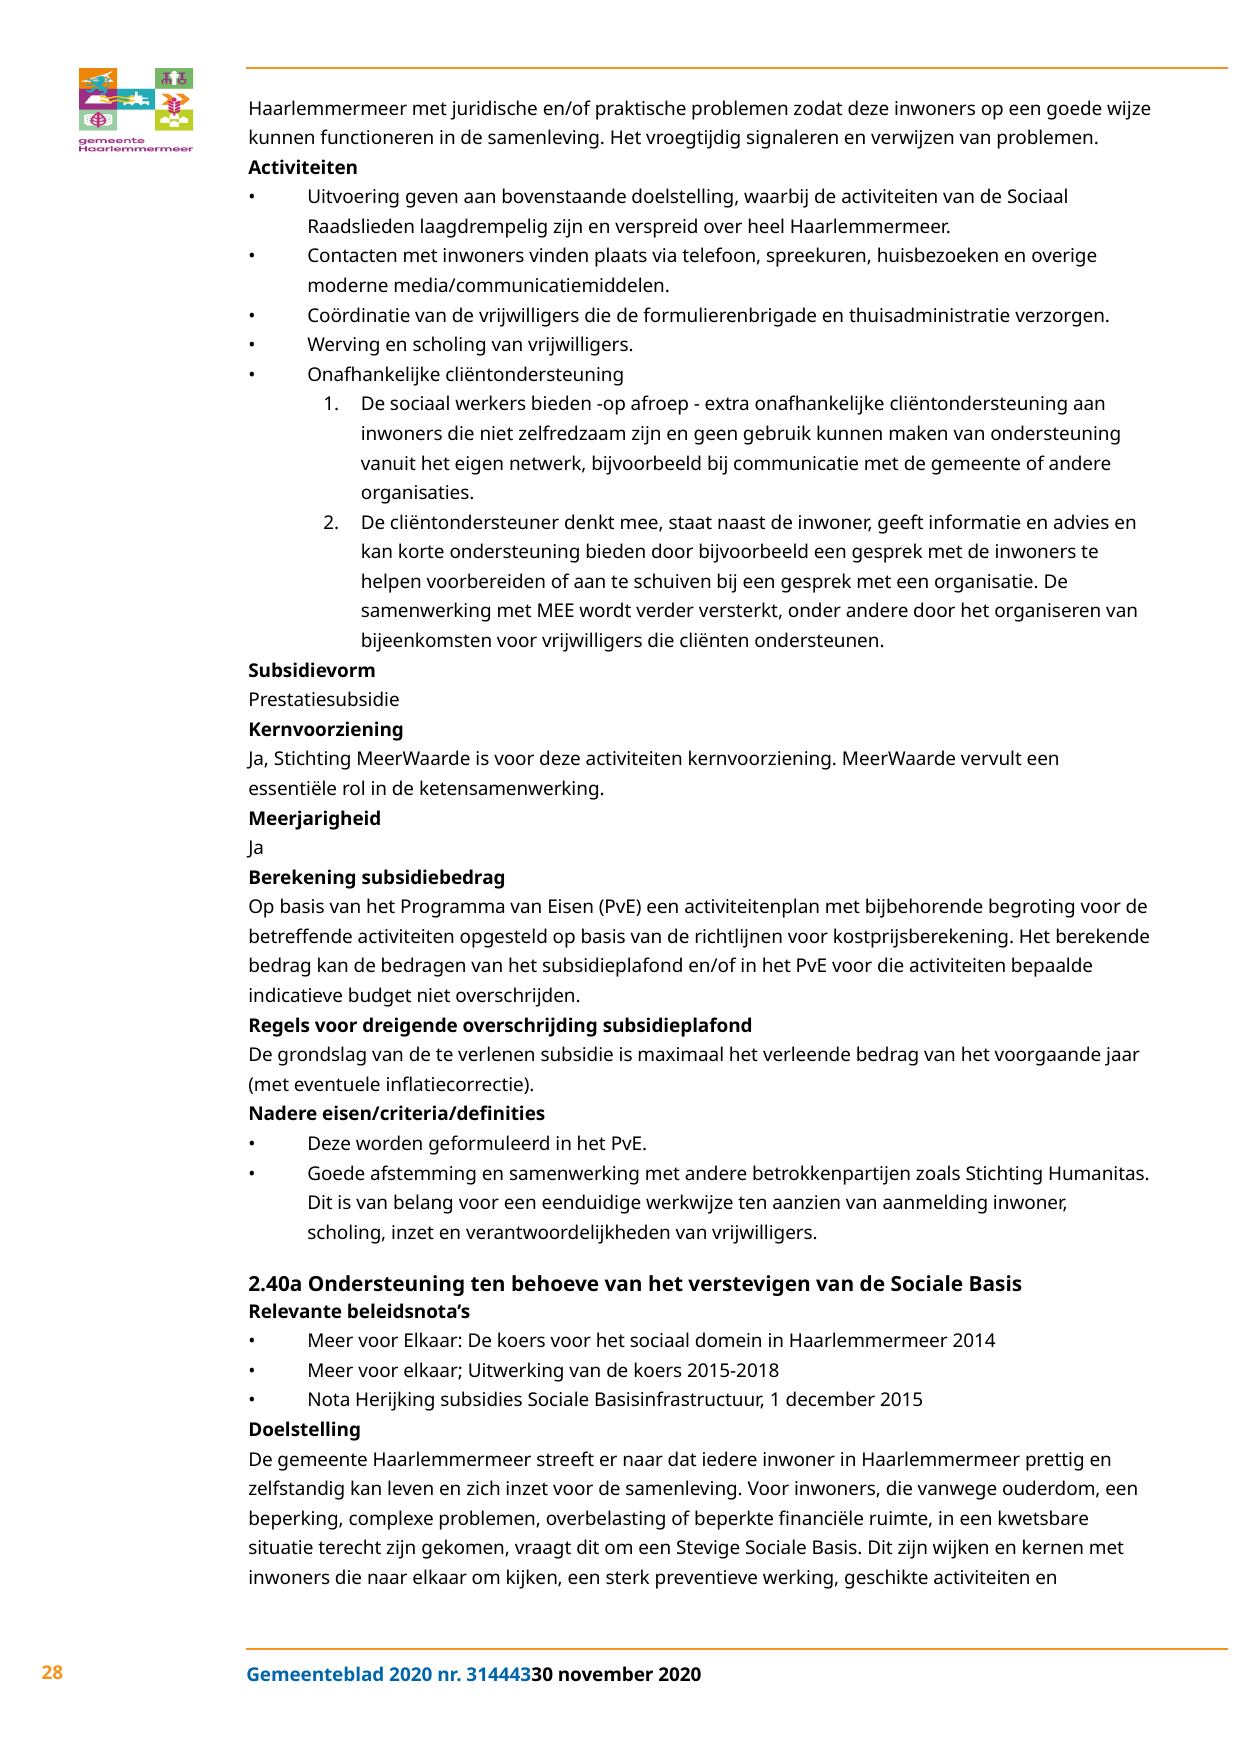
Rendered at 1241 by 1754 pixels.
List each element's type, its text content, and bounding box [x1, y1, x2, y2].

text 2.40a Ondersteuning ten behoeve van het verstevigen van de Sociale Basis [248, 1269, 1152, 1298]
list Goede afstemming en samenwerking met andere betrokkenpartijen zoals Stichting Humanitas. Dit is van belang voor een eenduidige werkwijze ten aanzien van aanmelding inwoner, scholing, inzet en verantwoordelijkheden van vrijwilligers. [248, 1160, 1152, 1245]
text Ja, Stichting MeerWaarde is voor deze activiteiten kernvoorziening. MeerWaarde vervult een essentiële rol in de ketensamenwerking. [248, 746, 1152, 801]
list Meer voor Elkaar: De koers voor het sociaal domein in Haarlemmermeer 2014 [248, 1327, 1152, 1353]
text De grondslag van de te verlenen subsidie is maximaal het verleende bedrag van het voorgaande jaar (met eventuele inflatiecorrectie). [248, 1041, 1152, 1097]
list Nota Herijking subsidies Sociale Basisinfrastructuur, 1 december 2015 [248, 1387, 1152, 1412]
picture [41, 47, 231, 172]
list Contacten met inwoners vinden plaats via telefoon, spreekuren, huisbezoeken en overige moderne media/communicatiemiddelen. [248, 243, 1152, 298]
list Deze worden geformuleerd in het PvE. [248, 1130, 1152, 1156]
text Regels voor dreigende overschrijding subsidieplafond [248, 1012, 1152, 1038]
text Berekening subsidiebedrag [248, 864, 1152, 890]
text De gemeente Haarlemmermeer streeft er naar dat iedere inwoner in Haarlemmermeer prettig en zelfstandig kan leven en zich inzet voor de samenleving. Voor inwoners, die vanwege ouderdom, een beperking, complexe problemen, overbelasting of beperkte financiële ruimte, in een kwetsbare situatie terecht zijn gekomen, vraagt dit om een Stevige Sociale Basis. Dit zijn wijken en kernen met inwoners die naar elkaar om kijken, een sterk preventieve werking, geschikte activiteiten en [248, 1446, 1152, 1590]
text Meerjarigheid [248, 805, 1152, 831]
text Op basis van het Programma van Eisen (PvE) een activiteitenplan met bijbehorende begroting voor de betreffende activiteiten opgesteld op basis van de richtlijnen voor kostprijsberekening. Het berekende bedrag kan de bedragen van het subsidieplafond en/of in het PvE voor die activiteiten bepaalde indicatieve budget niet overschrijden. [248, 893, 1152, 1008]
list Coördinatie van de vrijwilligers die de formulierenbrigade en thuisadministratie verzorgen. [248, 302, 1152, 328]
list Meer voor elkaar; Uitwerking van de koers 2015-2018 [248, 1357, 1152, 1383]
text Activiteiten [248, 154, 1152, 180]
list Onafhankelijke cliëntondersteuning [248, 361, 1152, 387]
text Relevante beleidsnota’s [248, 1298, 1152, 1323]
text Prestatiesubsidie [248, 686, 1152, 712]
text Ja [248, 834, 1152, 860]
list Uitvoering geven aan bovenstaande doelstelling, waarbij de activiteiten van de Sociaal Raadslieden laagdrempelig zijn en verspreid over heel Haarlemmermeer. [248, 183, 1152, 239]
text Subsidievorm [248, 657, 1152, 683]
text Haarlemmermeer met juridische en/of praktische problemen zodat deze inwoners op een goede wijze kunnen functioneren in de samenleving. Het vroegtijdig signaleren en verwijzen van problemen. [248, 95, 1152, 150]
text Nadere eisen/criteria/definities [248, 1101, 1152, 1126]
text Doelstelling [248, 1416, 1152, 1442]
list Werving en scholing van vrijwilligers. [248, 331, 1152, 357]
text Kernvoorziening [248, 716, 1152, 742]
list De cliëntondersteuner denkt mee, staat naast de inwoner, geeft informatie en advies en kan korte ondersteuning bieden door bijvoorbeeld een gesprek met de inwoners te helpen voorbereiden of aan te schuiven bij een gesprek met een organisatie. De samenwerking met MEE wordt verder versterkt, onder andere door het organiseren van bijeenkomsten voor vrijwilligers die cliënten ondersteunen. [323, 509, 1152, 653]
list De sociaal werkers bieden -op afroep - extra onafhankelijke cliëntondersteuning aan inwoners die niet zelfredzaam zijn en geen gebruik kunnen maken van ondersteuning vanuit het eigen netwerk, bijvoorbeeld bij communicatie met de gemeente of andere organisaties. [323, 391, 1152, 505]
